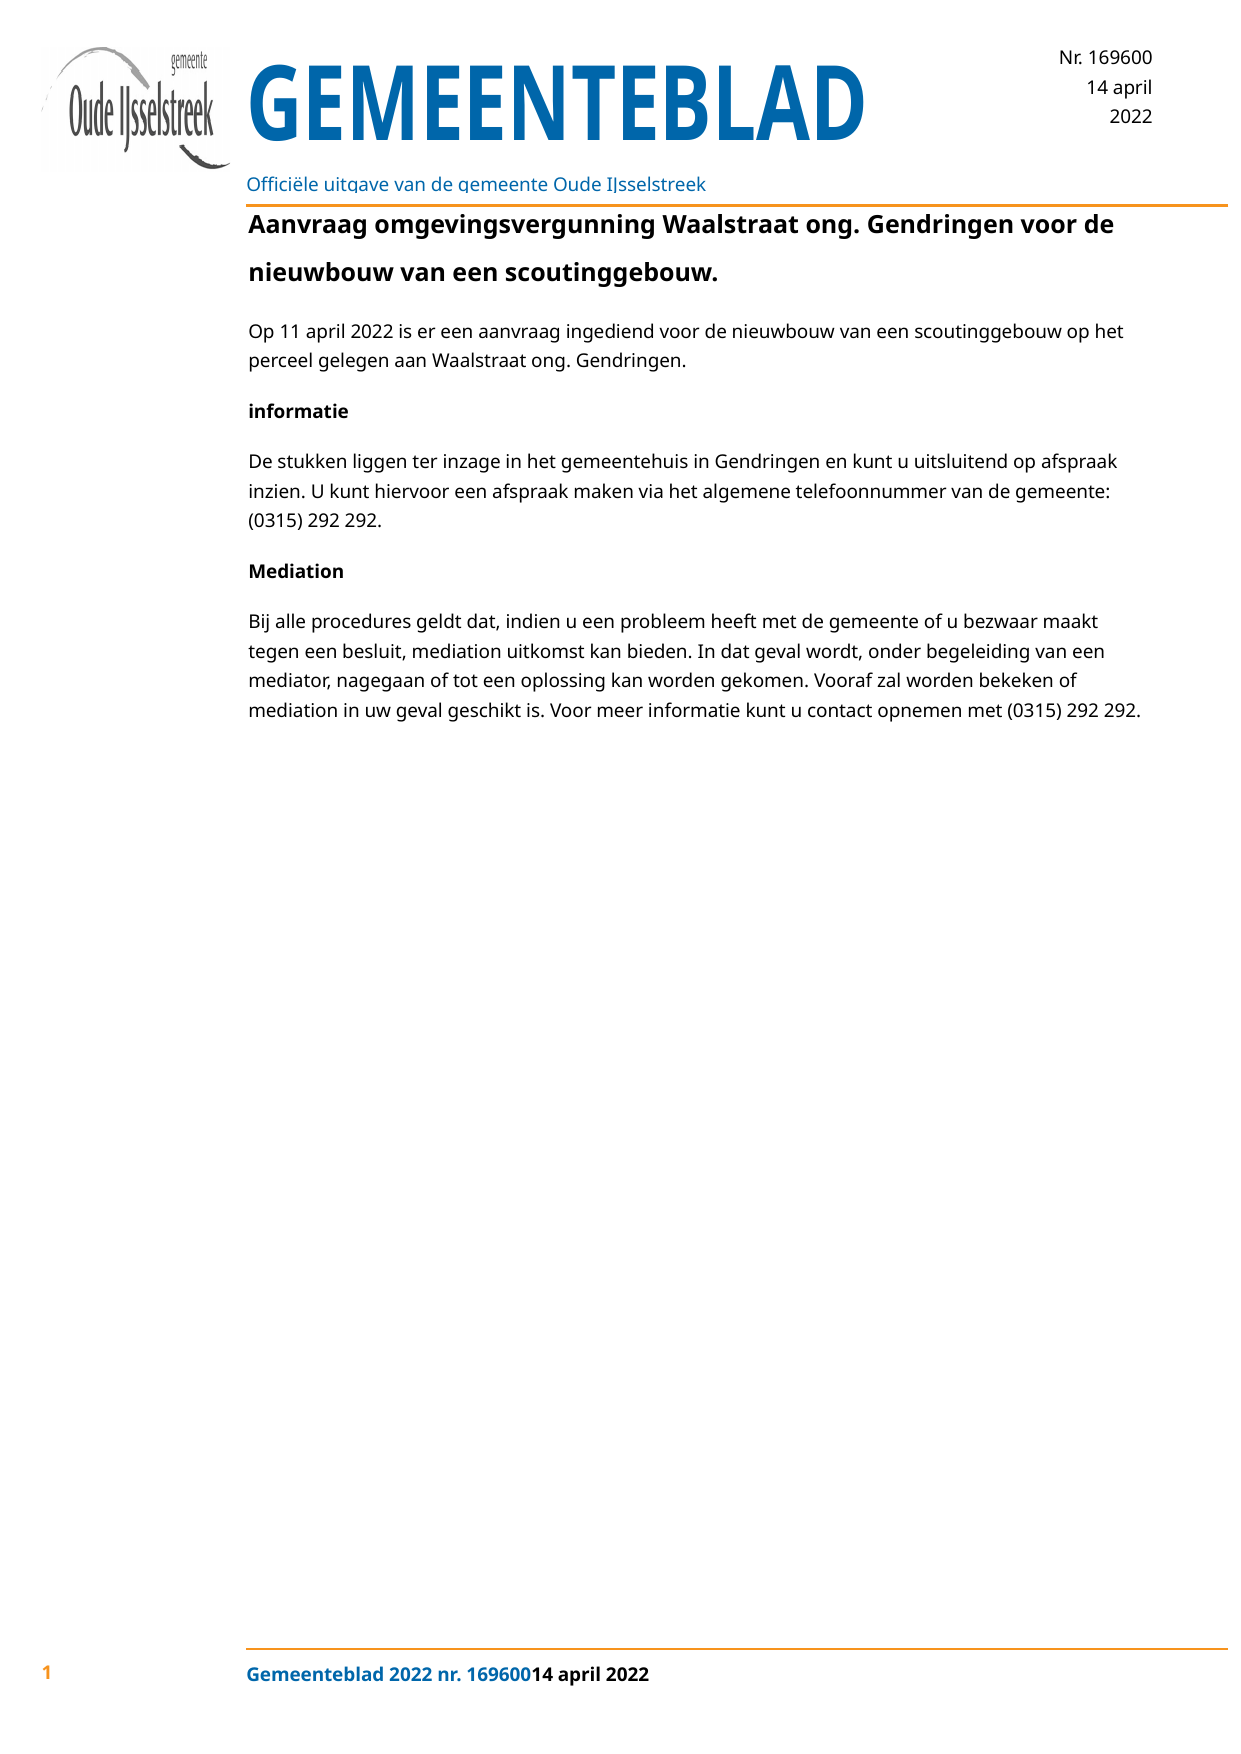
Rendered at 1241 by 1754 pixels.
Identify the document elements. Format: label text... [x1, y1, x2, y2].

text Op 11 april 2022 is er een aanvraag ingediend voor de nieuwbouw van een scoutinggebouw op het perceel gelegen aan Waalstraat ong. Gendringen. [248, 318, 1152, 373]
text Aanvraag omgevingsvergunning Waalstraat ong. Gendringen voor de nieuwbouw van een scoutinggebouw. [248, 207, 1152, 288]
text Bij alle procedures geldt dat, indien u een probleem heeft met de gemeente of u bezwaar maakt tegen een besluit, mediation uitkomst kan bieden. In dat geval wordt, onder begeleiding van een mediator, nagegaan of tot een oplossing kan worden gekomen. Vooraf zal worden bekeken of mediation in uw geval geschikt is. Voor meer informatie kunt u contact opnemen met (0315) 292 292. [248, 608, 1152, 723]
text De stukken liggen ter inzage in het gemeentehuis in Gendringen en kunt u uitsluitend op afspraak inzien. U kunt hiervoor een afspraak maken via het algemene telefoonnummer van de gemeente: (0315) 292 292. [248, 448, 1152, 533]
text Mediation [248, 558, 1152, 584]
picture [41, 47, 231, 172]
text informatie [248, 398, 1152, 424]
